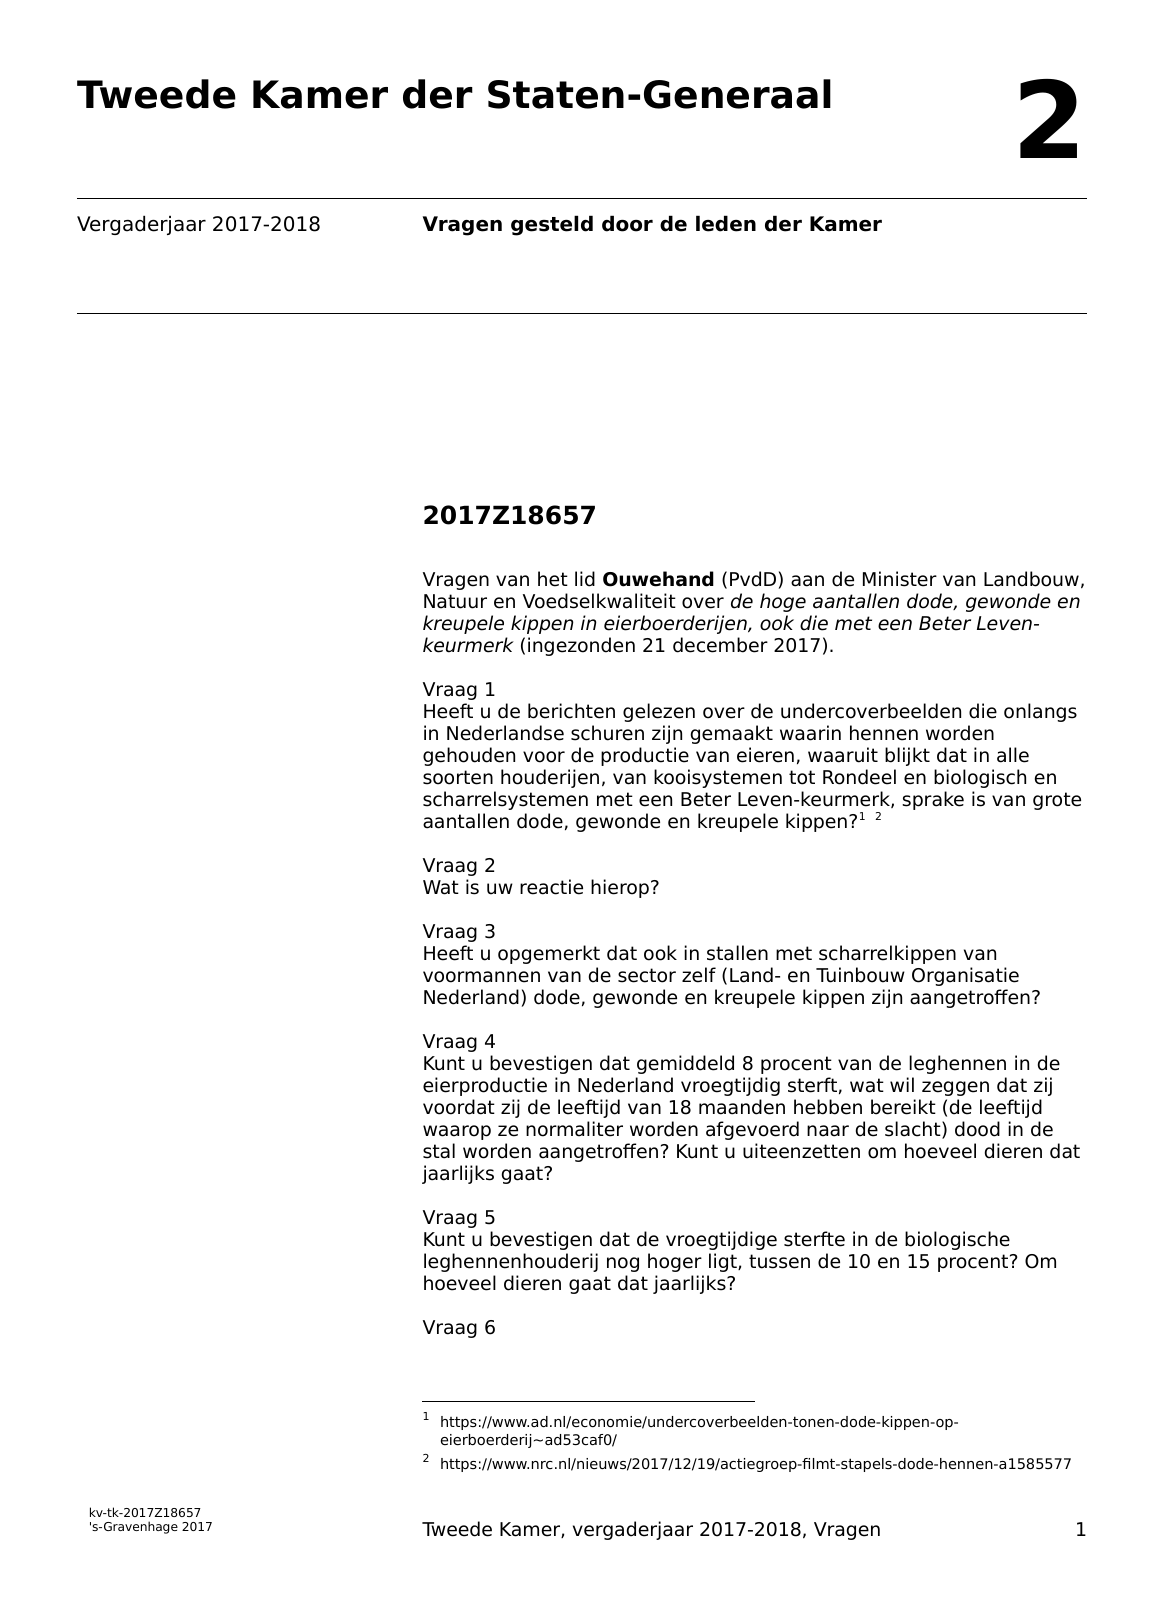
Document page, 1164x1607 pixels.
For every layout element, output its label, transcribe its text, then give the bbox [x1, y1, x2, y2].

table_header 2 [886, 59, 1087, 198]
text Kunt u bevestigen dat gemiddeld 8 procent van de leghennen in de eierproductie in Nederland vroegtijdig sterft, wat wil zeggen dat zij voordat zij de leeftijd van 18 maanden hebben bereikt (de leeftijd waarop ze normaliter worden afgevoerd naar de slacht) dood in de stal worden aangetroffen? Kunt u uiteenzetten om hoeveel dieren dat jaarlijks gaat? [422, 1053, 1087, 1185]
text Heeft u opgemerkt dat ook in stallen met scharrelkippen van voormannen van de sector zelf (Land- en Tuinbouw Organisatie Nederland) dode, gewonde en kreupele kippen zijn aangetroffen? [422, 943, 1087, 1009]
text https://www.nrc.nl/nieuws/2017/12/19/actiegroep-filmt-stapels-dode-hennen-a1585577 [422, 1452, 1087, 1474]
text Vraag 6 [422, 1317, 1087, 1339]
text 's-Gravenhage 2017 [88, 1520, 323, 1534]
text Vraag 5 [422, 1207, 1087, 1229]
table_cell Vergaderjaar 2017-2018 [77, 199, 422, 313]
text https://www.ad.nl/economie/undercoverbeelden-tonen-dode-kippen-op-eierboerderij~ad53caf0/ [422, 1410, 1087, 1449]
text Vraag 2 [422, 855, 1087, 877]
text Vraag 1 [422, 679, 1087, 701]
table_header Tweede Kamer der Staten-Generaal [77, 59, 886, 198]
text 2017Z18657 [422, 501, 1087, 531]
table_cell Vragen gesteld door de leden der Kamer [422, 199, 1087, 313]
text Vraag 3 [422, 921, 1087, 943]
text Vragen van het lid Ouwehand (PvdD) aan de Minister van Landbouw, Natuur en Voedselkwaliteit over de hoge aantallen dode, gewonde en kreupele kippen in eierboerderijen, ook die met een Beter Leven-keurmerk (ingezonden 21 december 2017). [422, 569, 1087, 657]
text Heeft u de berichten gelezen over de undercoverbeelden die onlangs in Nederlandse schuren zijn gemaakt waarin hennen worden gehouden voor de productie van eieren, waaruit blijkt dat in alle soorten houderijen, van kooisystemen tot Rondeel en biologisch en scharrelsystemen met een Beter Leven-keurmerk, sprake is van grote aantallen dode, gewonde en kreupele kippen? [422, 701, 1087, 833]
text Wat is uw reactie hierop? [422, 877, 1087, 899]
text kv-tk-2017Z18657 [88, 1506, 323, 1520]
text Kunt u bevestigen dat de vroegtijdige sterfte in de biologische leghennenhouderij nog hoger ligt, tussen de 10 en 15 procent? Om hoeveel dieren gaat dat jaarlijks? [422, 1229, 1087, 1295]
text Vraag 4 [422, 1031, 1087, 1053]
